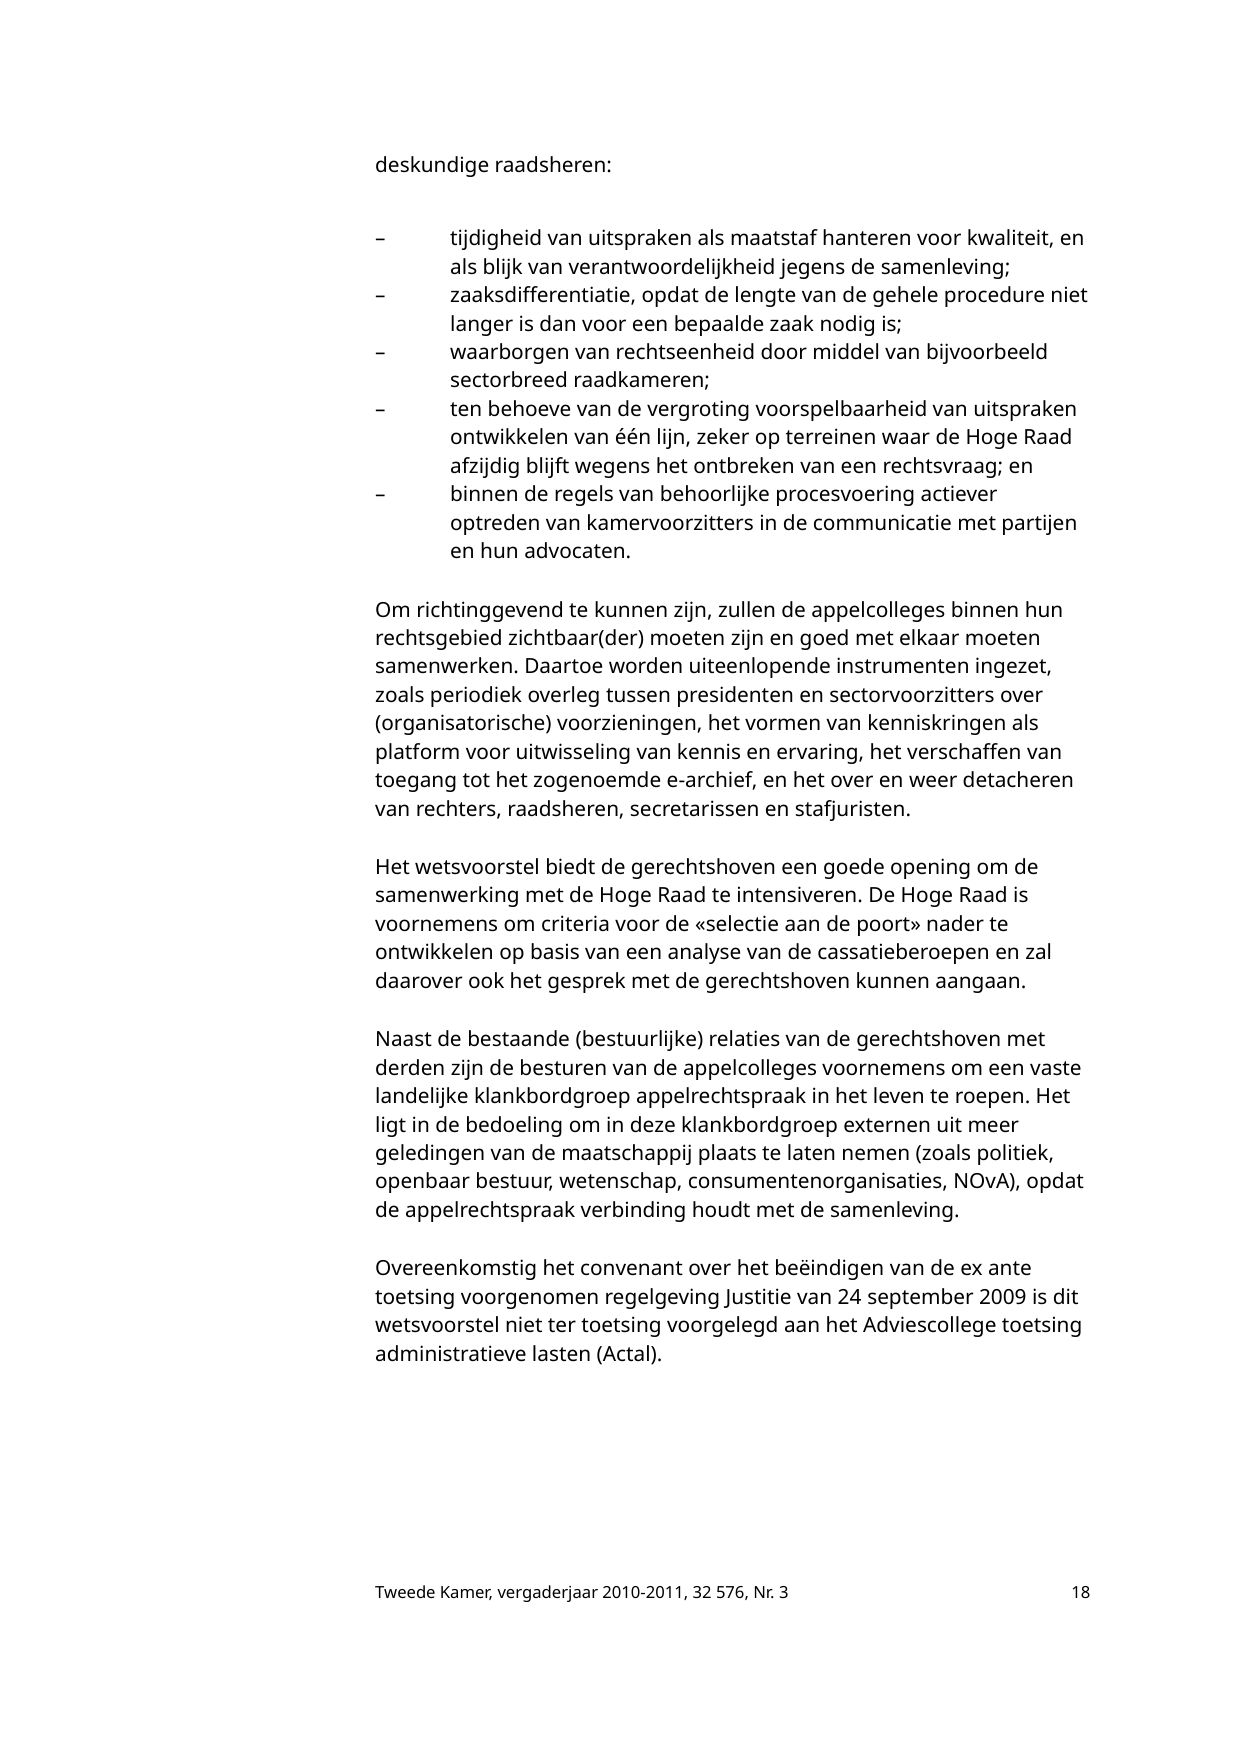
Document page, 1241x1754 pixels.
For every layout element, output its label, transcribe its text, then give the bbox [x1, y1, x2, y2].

list binnen de regels van behoorlijke procesvoering actiever optreden van kamervoorzitters in de communicatie met partijen en hun advocaten. [375, 479, 1090, 565]
list tijdigheid van uitspraken als maatstaf hanteren voor kwaliteit, en als blijk van verantwoordelijkheid jegens de samenleving; [375, 223, 1090, 280]
list zaaksdifferentiatie, opdat de lengte van de gehele procedure niet langer is dan voor een bepaalde zaak nodig is; [375, 280, 1090, 337]
text deskundige raadsheren: [375, 150, 1090, 178]
text Naast de bestaande (bestuurlijke) relaties van de gerechtshoven met derden zijn de besturen van de appelcolleges voornemens om een vaste landelijke klankbordgroep appelrechtspraak in het leven te roepen. Het ligt in de bedoeling om in deze klankbordgroep externen uit meer geledingen van de maatschappij plaats te laten nemen (zoals politiek, openbaar bestuur, wetenschap, consumentenorganisaties, NOvA), opdat de appelrechtspraak verbinding houdt met de samenleving. [375, 1024, 1090, 1223]
text Het wetsvoorstel biedt de gerechtshoven een goede opening om de samenwerking met de Hoge Raad te intensiveren. De Hoge Raad is voornemens om criteria voor de «selectie aan de poort» nader te ontwikkelen op basis van een analyse van de cassatieberoepen en zal daarover ook het gesprek met de gerechtshoven kunnen aangaan. [375, 852, 1090, 994]
text Overeenkomstig het convenant over het beëindigen van de ex ante toetsing voorgenomen regelgeving Justitie van 24 september 2009 is dit wetsvoorstel niet ter toetsing voorgelegd aan het Adviescollege toetsing administratieve lasten (Actal). [375, 1253, 1090, 1367]
list ten behoeve van de vergroting voorspelbaarheid van uitspraken ontwikkelen van één lijn, zeker op terreinen waar de Hoge Raad afzijdig blijft wegens het ontbreken van een rechtsvraag; en [375, 394, 1090, 479]
text Om richtinggevend te kunnen zijn, zullen de appelcolleges binnen hun rechtsgebied zichtbaar(der) moeten zijn en goed met elkaar moeten samenwerken. Daartoe worden uiteenlopende instrumenten ingezet, zoals periodiek overleg tussen presidenten en sectorvoorzitters over (organisatorische) voorzieningen, het vormen van kenniskringen als platform voor uitwisseling van kennis en ervaring, het verschaffen van toegang tot het zogenoemde e-archief, en het over en weer detacheren van rechters, raadsheren, secretarissen en stafjuristen. [375, 595, 1090, 822]
list waarborgen van rechtseenheid door middel van bijvoorbeeld sectorbreed raadkameren; [375, 337, 1090, 394]
